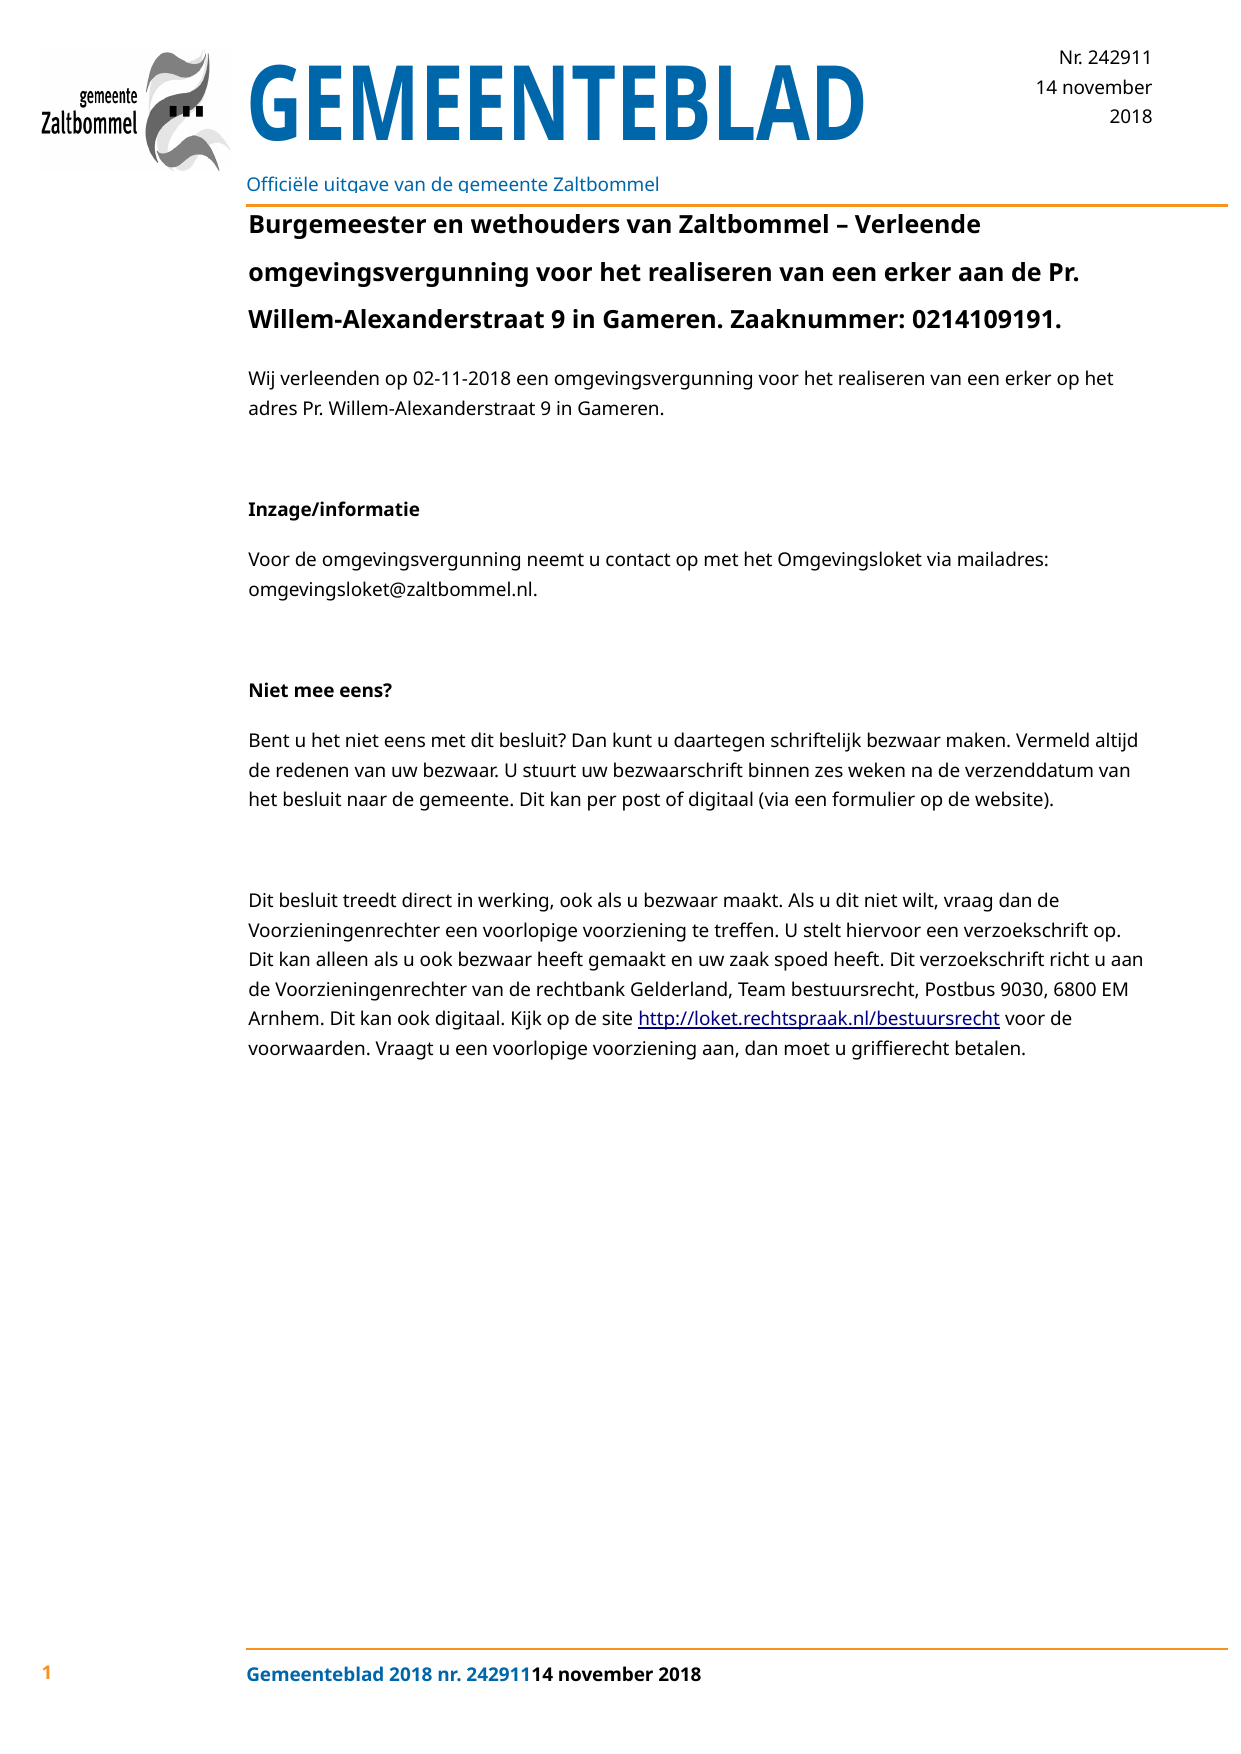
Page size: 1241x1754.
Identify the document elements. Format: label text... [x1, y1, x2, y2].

text Voor de omgevingsvergunning neemt u contact op met het Omgevingsloket via mailadres: omgevingsloket@zaltbommel.nl. [248, 546, 1152, 602]
text Wij verleenden op 02-11-2018 een omgevingsvergunning voor het realiseren van een erker op het adres Pr. Willem-Alexanderstraat 9 in Gameren. [248, 366, 1152, 421]
text Bent u het niet eens met dit besluit? Dan kunt u daartegen schriftelijk bezwaar maken. Vermeld altijd de redenen van uw bezwaar. U stuurt uw bezwaarschrift binnen zes weken na de verzenddatum van het besluit naar de gemeente. Dit kan per post of digitaal (via een formulier op de website). [248, 727, 1152, 812]
text Dit besluit treedt direct in werking, ook als u bezwaar maakt. Als u dit niet wilt, vraag dan de Voorzieningenrechter een voorlopige voorziening te treffen. U stelt hiervoor een verzoekschrift op. Dit kan alleen als u ook bezwaar heeft gemaakt en uw zaak spoed heeft. Dit verzoekschrift richt u aan de Voorzieningenrechter van de rechtbank Gelderland, Team bestuursrecht, Postbus 9030, 6800 EM Arnhem. Dit kan ook digitaal. Kijk op de site http://loket.rechtspraak.nl/bestuursrecht voor de voorwaarden. Vraagt u een voorlopige voorziening aan, dan moet u griffierecht betalen. [248, 887, 1152, 1061]
text Inzage/informatie [248, 496, 1152, 522]
picture [41, 47, 231, 172]
text Niet mee eens? [248, 677, 1152, 702]
text Burgemeester en wethouders van Zaltbommel – Verleende omgevingsvergunning voor het realiseren van een erker aan de Pr. Willem-Alexanderstraat 9 in Gameren. Zaaknummer: 0214109191. [248, 207, 1152, 336]
